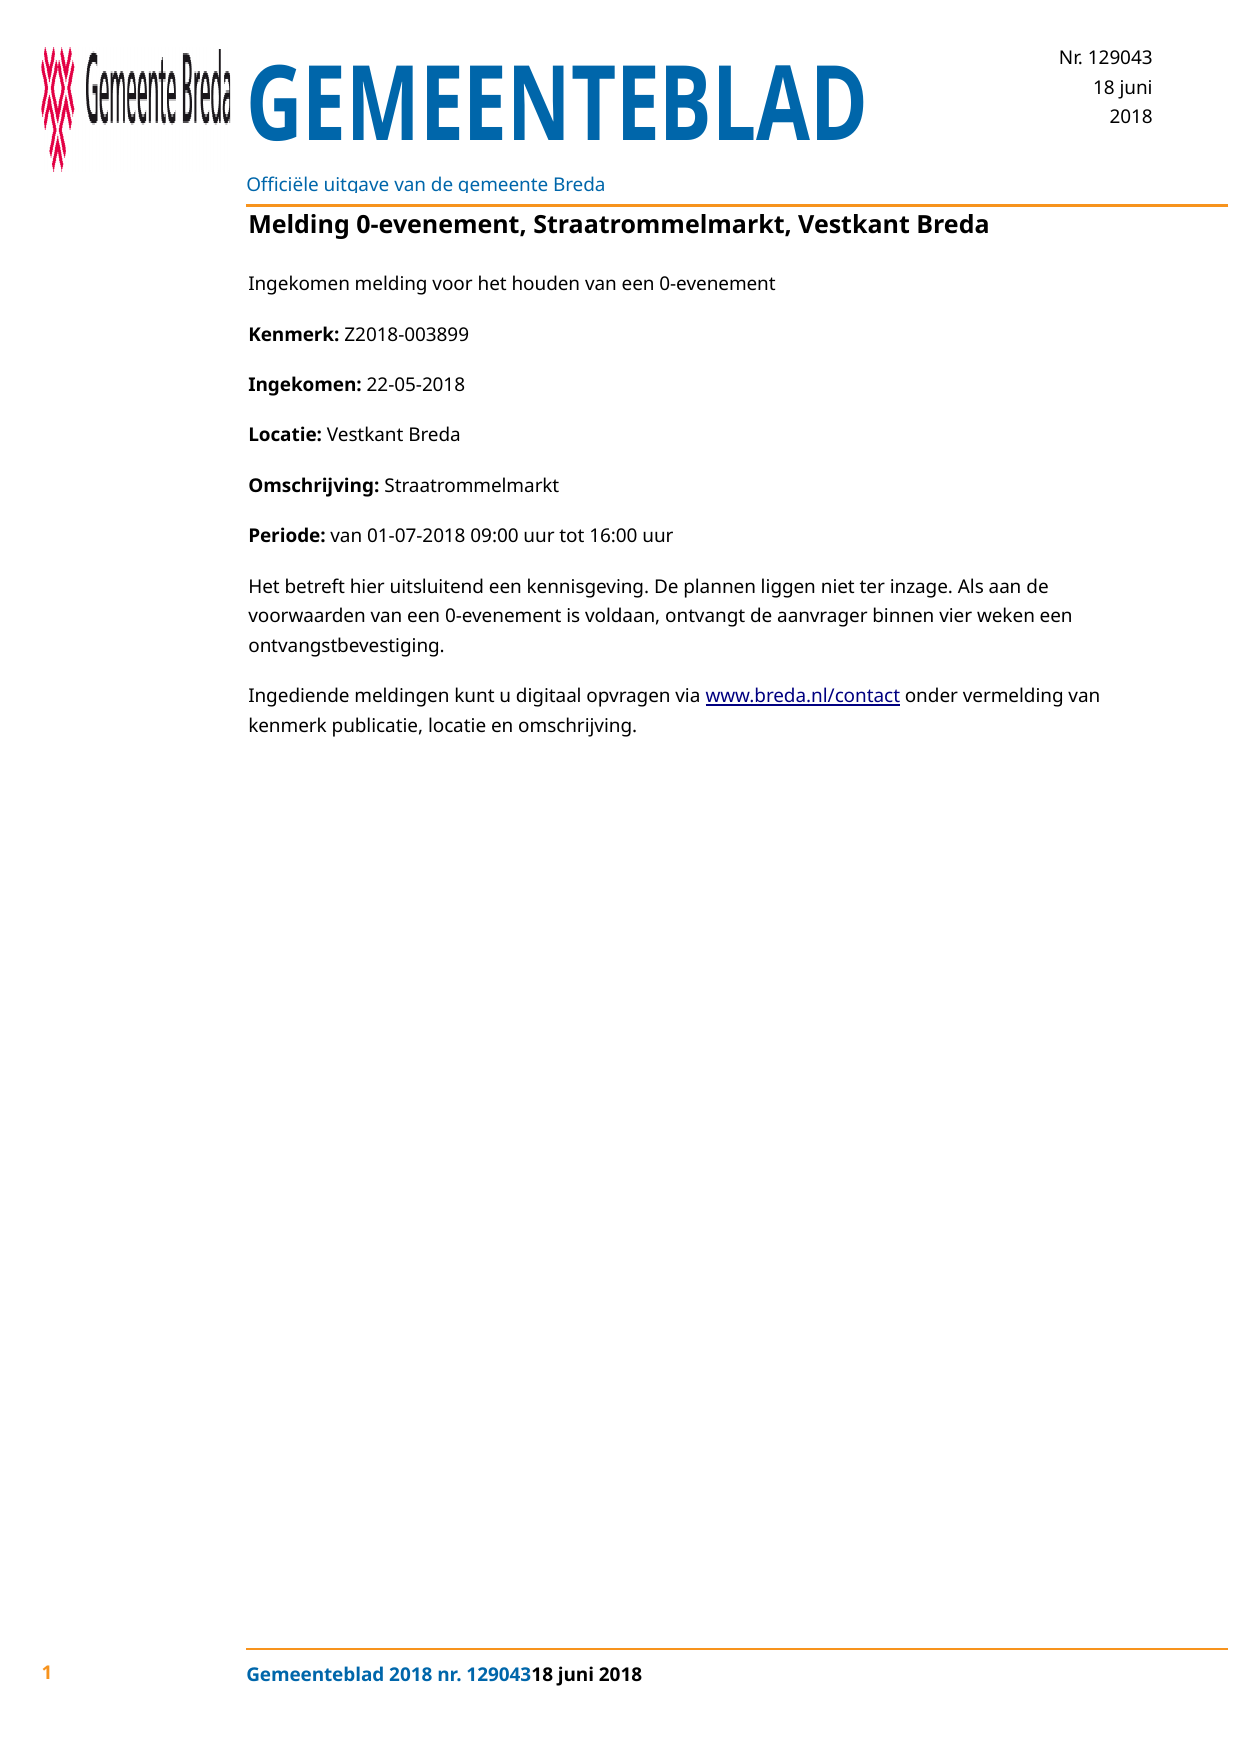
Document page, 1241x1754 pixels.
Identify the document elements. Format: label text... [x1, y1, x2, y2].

text Ingekomen melding voor het houden van een 0-evenement [248, 270, 1152, 296]
text Omschrijving: Straatrommelmarkt [248, 472, 1152, 498]
text Ingediende meldingen kunt u digitaal opvragen via www.breda.nl/contact onder vermelding van kenmerk publicatie, locatie en omschrijving. [248, 682, 1152, 738]
text Ingekomen: 22-05-2018 [248, 371, 1152, 397]
text Kenmerk: Z2018-003899 [248, 321, 1152, 346]
text Melding 0-evenement, Straatrommelmarkt, Vestkant Breda [248, 207, 1152, 241]
text Locatie: Vestkant Breda [248, 422, 1152, 447]
picture [41, 47, 231, 172]
text Het betreft hier uitsluitend een kennisgeving. De plannen liggen niet ter inzage. Als aan de voorwaarden van een 0-evenement is voldaan, ontvangt de aanvrager binnen vier weken een ontvangstbevestiging. [248, 573, 1152, 658]
text Periode: van 01-07-2018 09:00 uur tot 16:00 uur [248, 522, 1152, 548]
